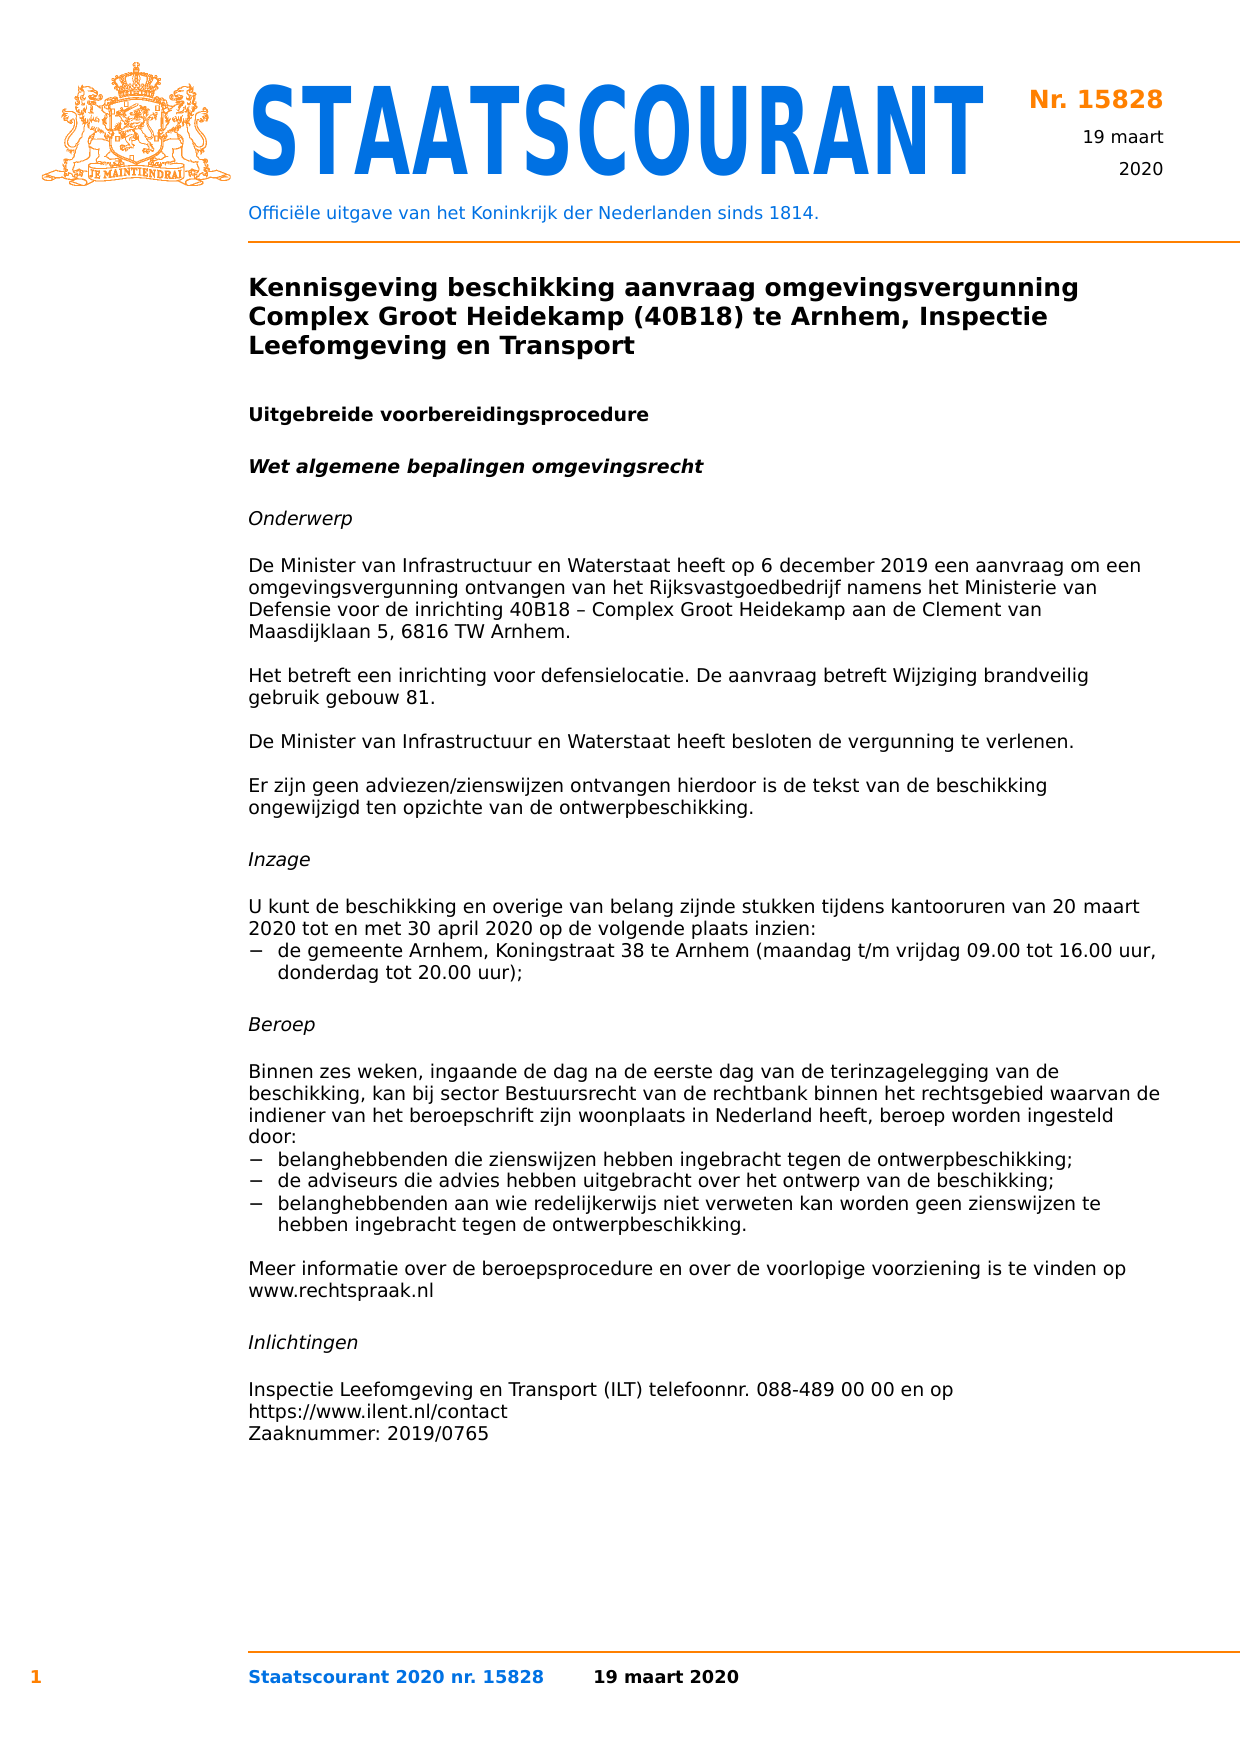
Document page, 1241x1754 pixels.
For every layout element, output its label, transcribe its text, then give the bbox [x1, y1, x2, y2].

text Binnen zes weken, ingaande de dag na de eerste dag van de terinzagelegging van de beschikking, kan bij sector Bestuursrecht van de rechtbank binnen het rechtsgebied waarvan de indiener van het beroepschrift zijn woonplaats in Nederland heeft, beroep worden ingesteld door: [248, 1061, 1163, 1148]
subtitle Beroep [248, 1013, 1163, 1036]
text − de adviseurs die advies hebben uitgebracht over het ontwerp van de beschikking; [248, 1170, 1163, 1192]
text − belanghebbenden die zienswijzen hebben ingebracht tegen de ontwerpbeschikking; [248, 1148, 1163, 1170]
text − de gemeente Arnhem, Koningstraat 38 te Arnhem (maandag t/m vrijdag 09.00 tot 16.00 uur, donderdag tot 20.00 uur); [248, 939, 1163, 983]
text − belanghebbenden aan wie redelijkerwijs niet verweten kan worden geen zienswijzen te hebben ingebracht tegen de ontwerpbeschikking. [248, 1192, 1163, 1236]
text De Minister van Infrastructuur en Waterstaat heeft op 6 december 2019 een aanvraag om een omgevingsvergunning ontvangen van het Rijksvastgoedbedrijf namens het Ministerie van Defensie voor de inrichting 40B18 – Complex Groot Heidekamp aan de Clement van Maasdijklaan 5, 6816 TW Arnhem. [248, 555, 1163, 643]
subtitle Onderwerp [248, 508, 1163, 530]
table_header [25, 62, 248, 241]
table_cell 2020 [998, 153, 1240, 203]
subtitle Inzage [248, 849, 1163, 871]
subtitle Kennisgeving beschikking aanvraag omgevingsvergunning Complex Groot Heidekamp (40B18) te Arnhem, Inspectie Leefomgeving en Transport [248, 273, 1163, 361]
text U kunt de beschikking en overige van belang zijnde stukken tijdens kantooruren van 20 maart 2020 tot en met 30 april 2020 op de volgende plaats inzien: [248, 896, 1163, 939]
table_header STAATSCOURANT [248, 62, 998, 203]
subtitle Inlichtingen [248, 1332, 1163, 1354]
subtitle Uitgebreide voorbereidingsprocedure [248, 404, 1163, 426]
table_cell Officiële uitgave van het Koninkrijk der Nederlanden sinds 1814. [248, 203, 1240, 241]
text Inspectie Leefomgeving en Transport (ILT) telefoonnr. 088-489 00 00 en op https://www.ilent.nl/contact [248, 1379, 1163, 1423]
table_header Nr. 15828 [998, 62, 1240, 121]
subtitle Wet algemene bepalingen omgevingsrecht [248, 456, 1163, 478]
picture [41, 62, 231, 186]
text Het betreft een inrichting voor defensielocatie. De aanvraag betreft Wijziging brandveilig gebruik gebouw 81. [248, 665, 1163, 709]
text Zaaknummer: 2019/0765 [248, 1423, 1163, 1445]
table_cell 19 maart [998, 121, 1240, 153]
text Meer informatie over de beroepsprocedure en over de voorlopige voorziening is te vinden op www.rechtspraak.nl [248, 1258, 1163, 1302]
text Er zijn geen adviezen/zienswijzen ontvangen hierdoor is de tekst van de beschikking ongewijzigd ten opzichte van de ontwerpbeschikking. [248, 775, 1163, 819]
text De Minister van Infrastructuur en Waterstaat heeft besloten de vergunning te verlenen. [248, 731, 1163, 753]
